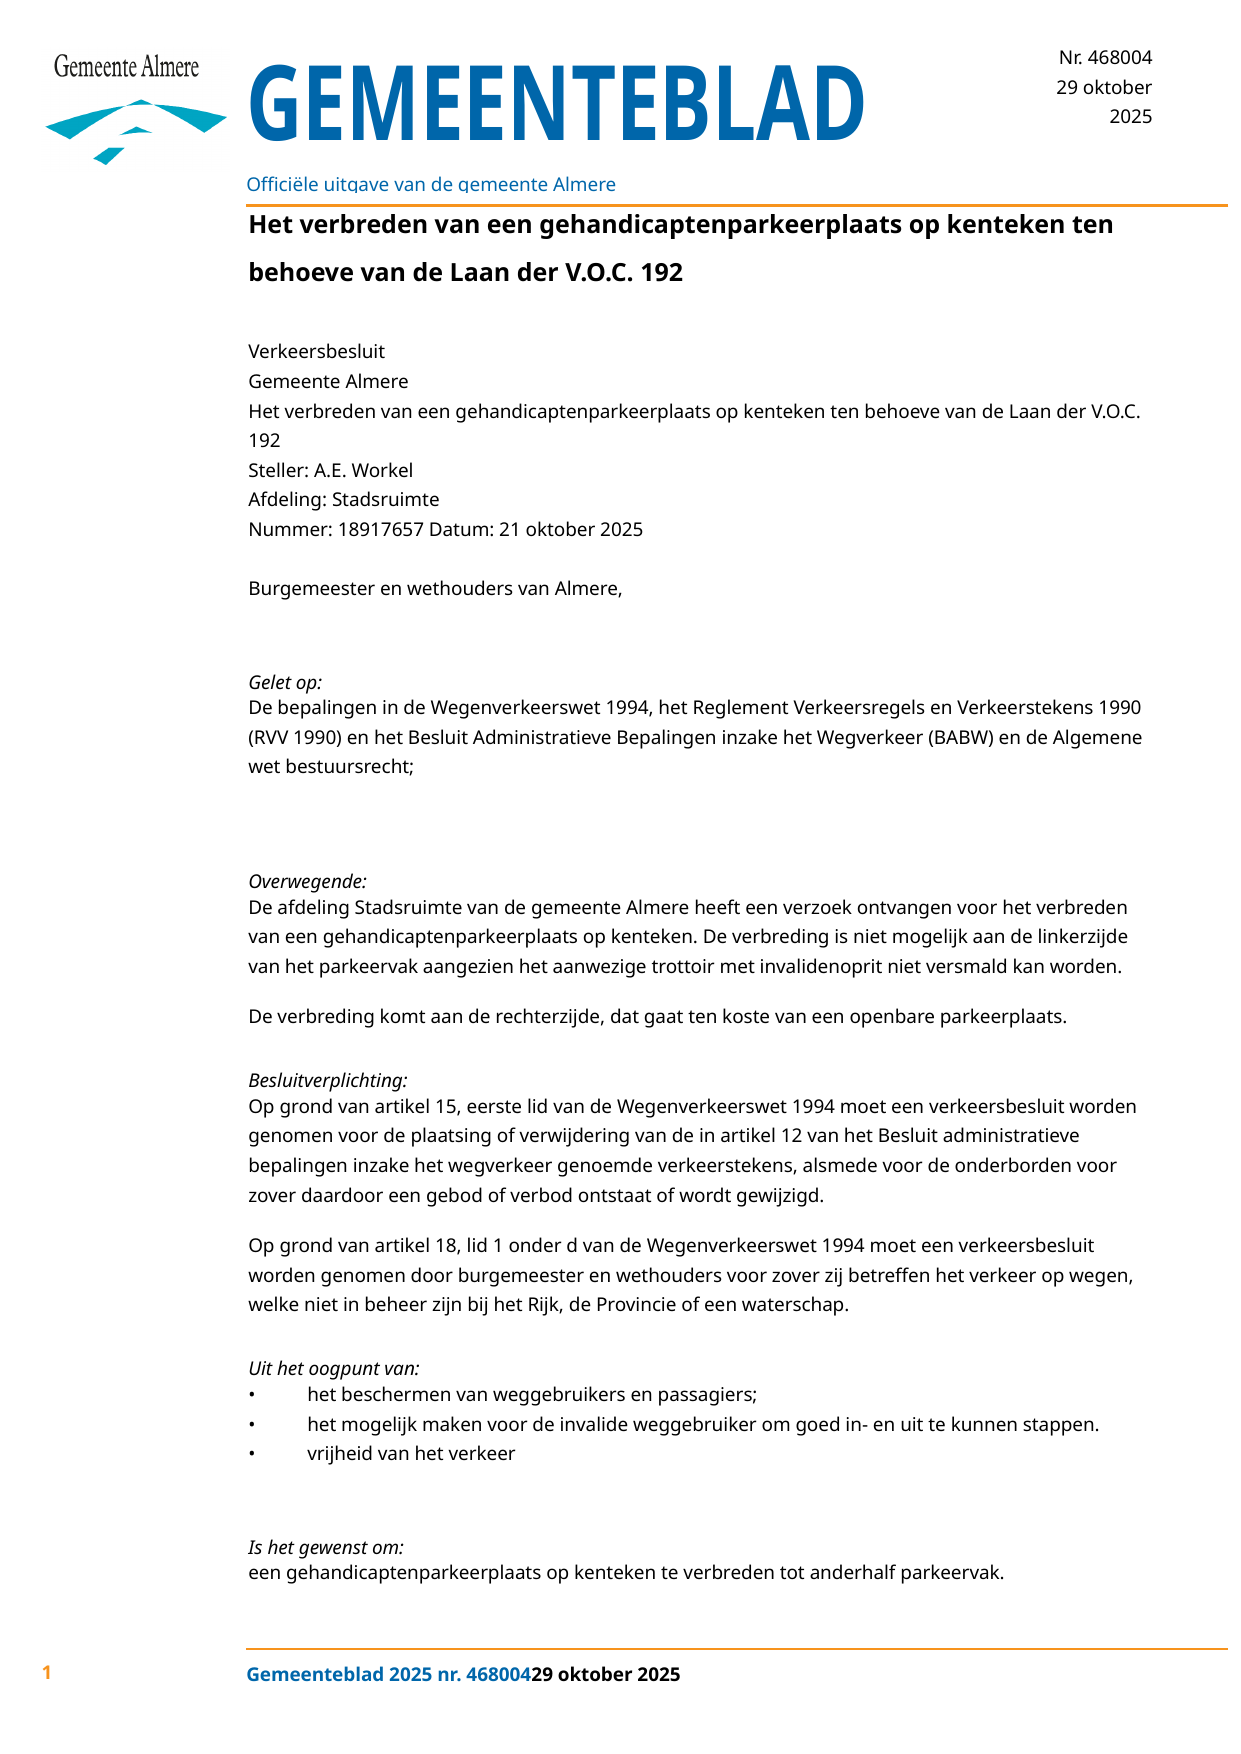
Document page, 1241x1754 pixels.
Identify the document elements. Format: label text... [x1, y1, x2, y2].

text Burgemeester en wethouders van Almere, [248, 575, 1152, 601]
text De bepalingen in de Wegenverkeerswet 1994, het Reglement Verkeersregels en Verkeerstekens 1990 (RVV 1990) en het Besluit Administratieve Bepalingen inzake het Wegverkeer (BABW) en de Algemene wet bestuursrecht; [248, 694, 1152, 779]
text De afdeling Stadsruimte van de gemeente Almere heeft een verzoek ontvangen voor het verbreden van een gehandicaptenparkeerplaats op kenteken. De verbreding is niet mogelijk aan de linkerzijde van het parkeervak aangezien het aanwezige trottoir met invalidenoprit niet versmald kan worden. [248, 894, 1152, 979]
text Afdeling: Stadsruimte [248, 487, 1152, 512]
text Op grond van artikel 15, eerste lid van de Wegenverkeerswet 1994 moet een verkeersbesluit worden genomen voor de plaatsing of verwijdering van de in artikel 12 van het Besluit administratieve bepalingen inzake het wegverkeer genoemde verkeerstekens, alsmede voor de onderborden voor zover daardoor een gebod of verbod ontstaat of wordt gewijzigd. [248, 1093, 1152, 1208]
text Overwegende: [248, 868, 1152, 894]
text Uit het oogpunt van: [248, 1355, 1152, 1381]
text Is het gewenst om: [248, 1534, 1152, 1559]
text Gelet op: [248, 669, 1152, 694]
text Het verbreden van een gehandicaptenparkeerplaats op kenteken ten behoeve van de Laan der V.O.C. 192 [248, 398, 1152, 453]
text De verbreding komt aan de rechterzijde, dat gaat ten koste van een openbare parkeerplaats. [248, 1003, 1152, 1029]
list het beschermen van weggebruikers en passagiers; [248, 1381, 1152, 1407]
text Het verbreden van een gehandicaptenparkeerplaats op kenteken ten behoeve van de Laan der V.O.C. 192 [248, 207, 1152, 288]
text Gemeente Almere [248, 368, 1152, 394]
picture [41, 47, 231, 172]
list het mogelijk maken voor de invalide weggebruiker om goed in- en uit te kunnen stappen. [248, 1411, 1152, 1436]
text Op grond van artikel 18, lid 1 onder d van de Wegenverkeerswet 1994 moet een verkeersbesluit worden genomen door burgemeester en wethouders voor zover zij betreffen het verkeer op wegen, welke niet in beheer zijn bij het Rijk, de Provincie of een waterschap. [248, 1232, 1152, 1317]
text Steller: A.E. Workel [248, 457, 1152, 483]
text Nummer: 18917657 Datum: 21 oktober 2025 [248, 516, 1152, 542]
list vrijheid van het verkeer [248, 1440, 1152, 1466]
text een gehandicaptenparkeerplaats op kenteken te verbreden tot anderhalf parkeervak. [248, 1559, 1152, 1585]
text Verkeersbesluit [248, 339, 1152, 364]
text Besluitverplichting: [248, 1067, 1152, 1093]
